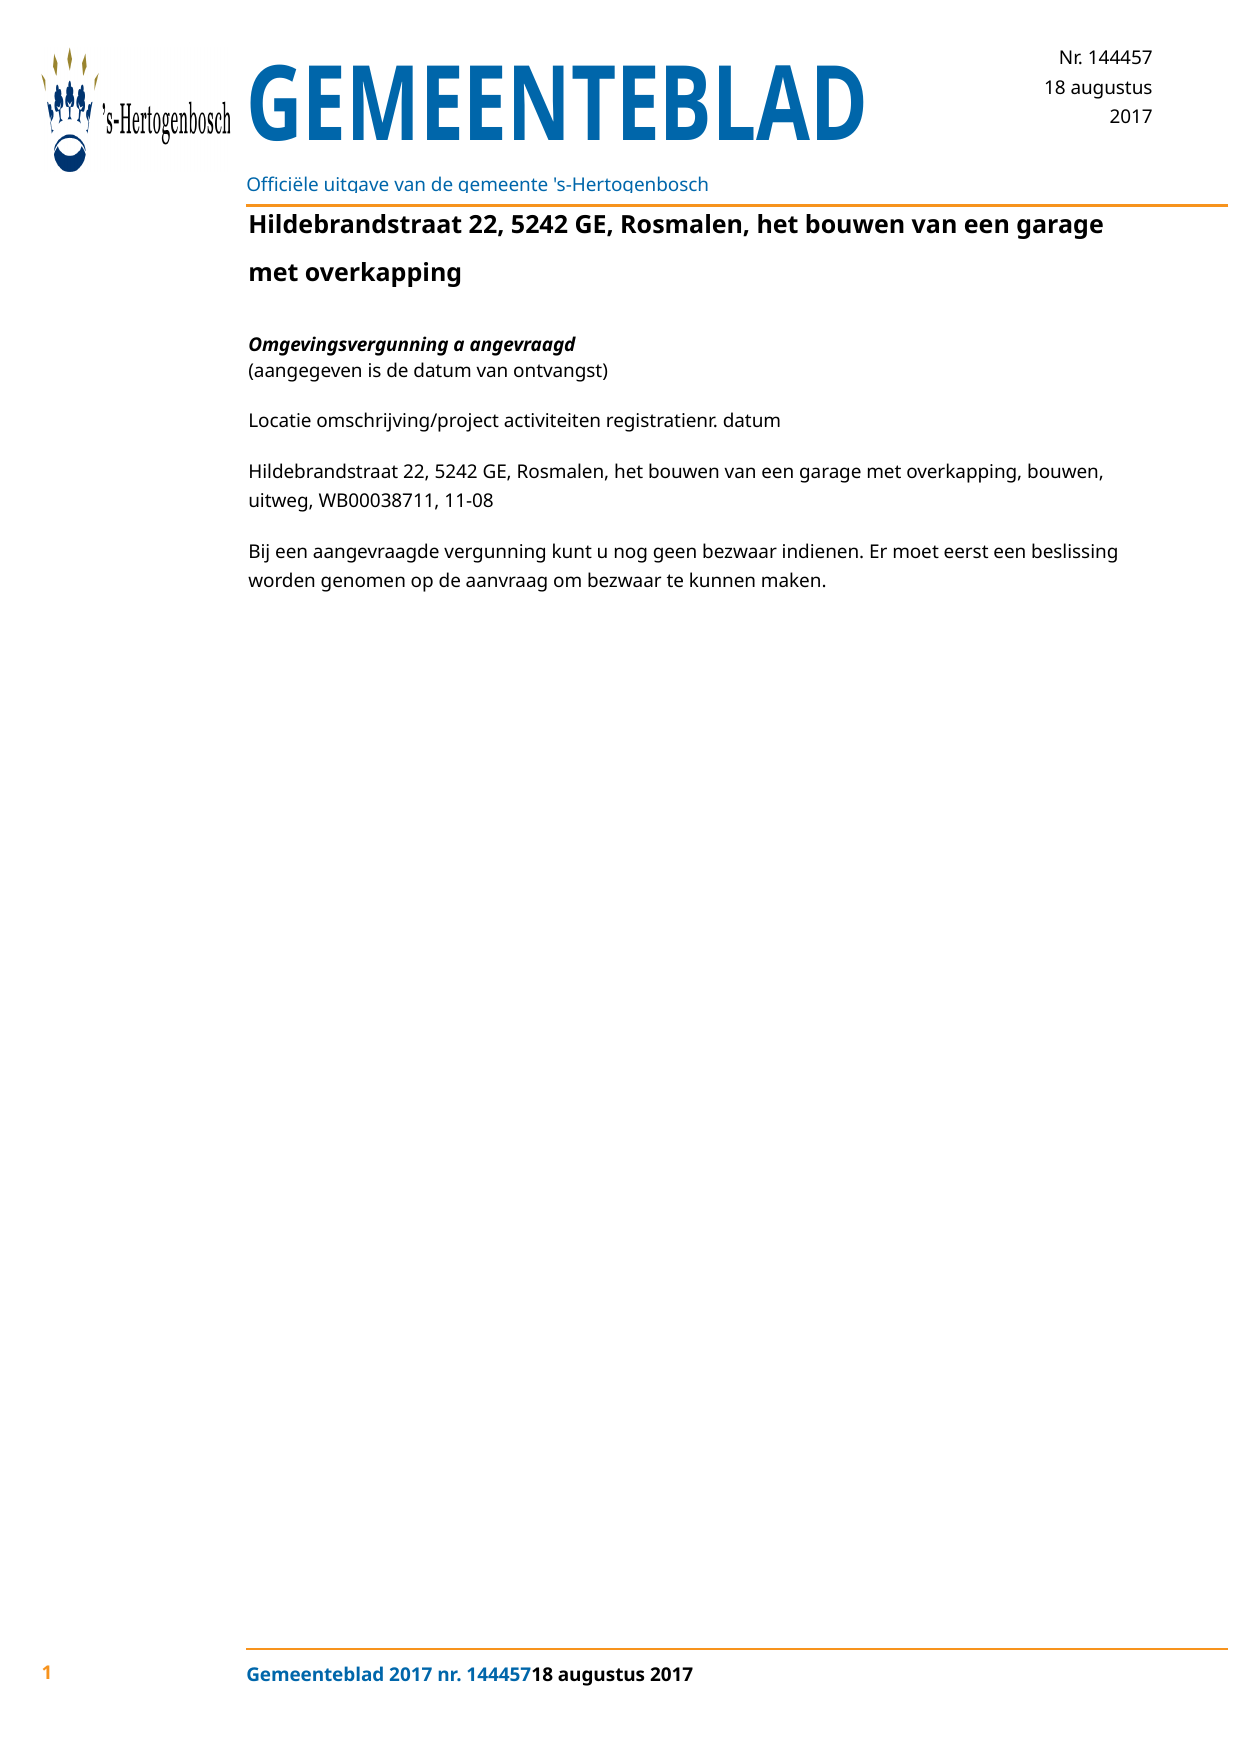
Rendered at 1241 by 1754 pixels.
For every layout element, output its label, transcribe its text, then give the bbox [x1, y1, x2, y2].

picture [41, 47, 231, 172]
text Omgevingsvergunning a angevraagd [248, 331, 1152, 357]
text Hildebrandstraat 22, 5242 GE, Rosmalen, het bouwen van een garage met overkapping [248, 207, 1152, 288]
text Bij een aangevraagde vergunning kunt u nog geen bezwaar indienen. Er moet eerst een beslissing worden genomen op de aanvraag om bezwaar te kunnen maken. [248, 538, 1152, 593]
text (aangegeven is de datum van ontvangst) [248, 357, 1152, 383]
text Hildebrandstraat 22, 5242 GE, Rosmalen, het bouwen van een garage met overkapping, bouwen, uitweg, WB00038711, 11-08 [248, 458, 1152, 513]
text Locatie omschrijving/project activiteiten registratienr. datum [248, 408, 1152, 433]
